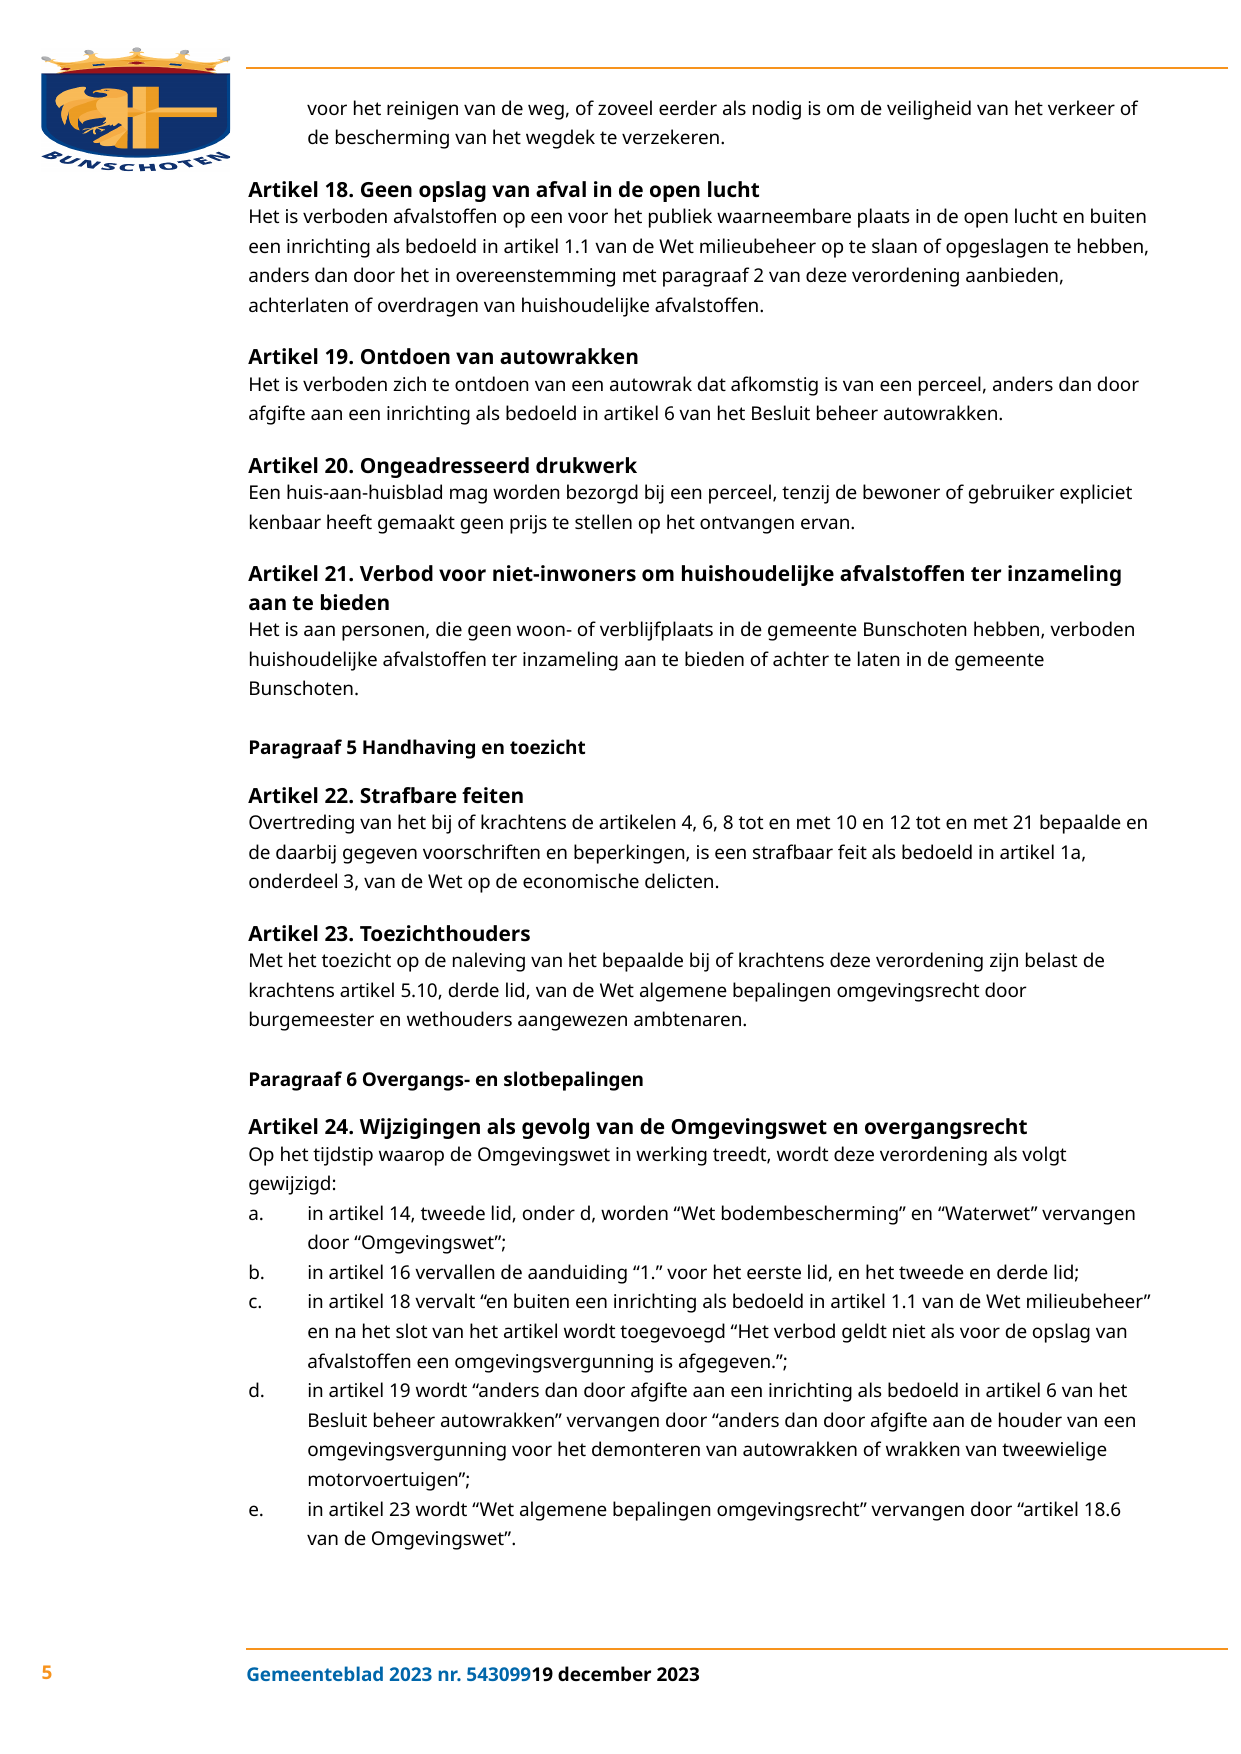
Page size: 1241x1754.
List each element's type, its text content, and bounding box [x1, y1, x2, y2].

text Met het toezicht op de naleving van het bepaalde bij of krachtens deze verordening zijn belast de krachtens artikel 5.10, derde lid, van de Wet algemene bepalingen omgevingsrecht door burgemeester en wethouders aangewezen ambtenaren. [248, 947, 1152, 1032]
text Artikel 24. Wijzigingen als gevolg van de Omgevingswet en overgangsrecht [248, 1112, 1152, 1141]
list voor het reinigen van de weg, of zoveel eerder als nodig is om de veiligheid van het verkeer of de bescherming van het wegdek te verzekeren. [248, 95, 1152, 150]
list in artikel 19 wordt “anders dan door afgifte aan een inrichting als bedoeld in artikel 6 van het Besluit beheer autowrakken” vervangen door “anders dan door afgifte aan de houder van een omgevingsvergunning voor het demonteren van autowrakken of wrakken van tweewielige motorvoertuigen”; [248, 1377, 1152, 1492]
text Paragraaf 6 Overgangs- en slotbepalingen [248, 1066, 1152, 1092]
text Het is aan personen, die geen woon- of verblijfplaats in de gemeente Bunschoten hebben, verboden huishoudelijke afvalstoffen ter inzameling aan te bieden of achter te laten in de gemeente Bunschoten. [248, 616, 1152, 701]
text Artikel 18. Geen opslag van afval in de open lucht [248, 175, 1152, 203]
text Een huis-aan-huisblad mag worden bezorgd bij een perceel, tenzij de bewoner of gebruiker expliciet kenbaar heeft gemaakt geen prijs te stellen op het ontvangen ervan. [248, 479, 1152, 534]
list in artikel 18 vervalt “en buiten een inrichting als bedoeld in artikel 1.1 van de Wet milieubeheer” en na het slot van het artikel wordt toegevoegd “Het verbod geldt niet als voor de opslag van afvalstoffen een omgevingsvergunning is afgegeven.”; [248, 1289, 1152, 1374]
text Artikel 20. Ongeadresseerd drukwerk [248, 451, 1152, 479]
text Op het tijdstip waarop de Omgevingswet in werking treedt, wordt deze verordening als volgt gewijzigd: [248, 1141, 1152, 1196]
text Artikel 23. Toezichthouders [248, 919, 1152, 947]
text Artikel 19. Ontdoen van autowrakken [248, 342, 1152, 371]
text Het is verboden afvalstoffen op een voor het publiek waarneembare plaats in de open lucht en buiten een inrichting als bedoeld in artikel 1.1 van de Wet milieubeheer op te slaan of opgeslagen te hebben, anders dan door het in overeenstemming met paragraaf 2 van deze verordening aanbieden, achterlaten of overdragen van huishoudelijke afvalstoffen. [248, 203, 1152, 318]
text Overtreding van het bij of krachtens de artikelen 4, 6, 8 tot en met 10 en 12 tot en met 21 bepaalde en de daarbij gegeven voorschriften en beperkingen, is een strafbaar feit als bedoeld in artikel 1a, onderdeel 3, van de Wet op de economische delicten. [248, 809, 1152, 894]
text Artikel 22. Strafbare feiten [248, 781, 1152, 809]
text Artikel 21. Verbod voor niet-inwoners om huishoudelijke afvalstoffen ter inzameling aan te bieden [248, 559, 1152, 616]
text Het is verboden zich te ontdoen van een autowrak dat afkomstig is van een perceel, anders dan door afgifte aan een inrichting als bedoeld in artikel 6 van het Besluit beheer autowrakken. [248, 371, 1152, 426]
text Paragraaf 5 Handhaving en toezicht [248, 734, 1152, 760]
list in artikel 23 wordt “Wet algemene bepalingen omgevingsrecht” vervangen door “artikel 18.6 van de Omgevingswet”. [248, 1496, 1152, 1551]
list in artikel 16 vervallen de aanduiding “1.” voor het eerste lid, en het tweede en derde lid; [248, 1259, 1152, 1285]
list in artikel 14, tweede lid, onder d, worden “Wet bodembescherming” en “Waterwet” vervangen door “Omgevingswet”; [248, 1200, 1152, 1255]
picture [41, 47, 231, 172]
